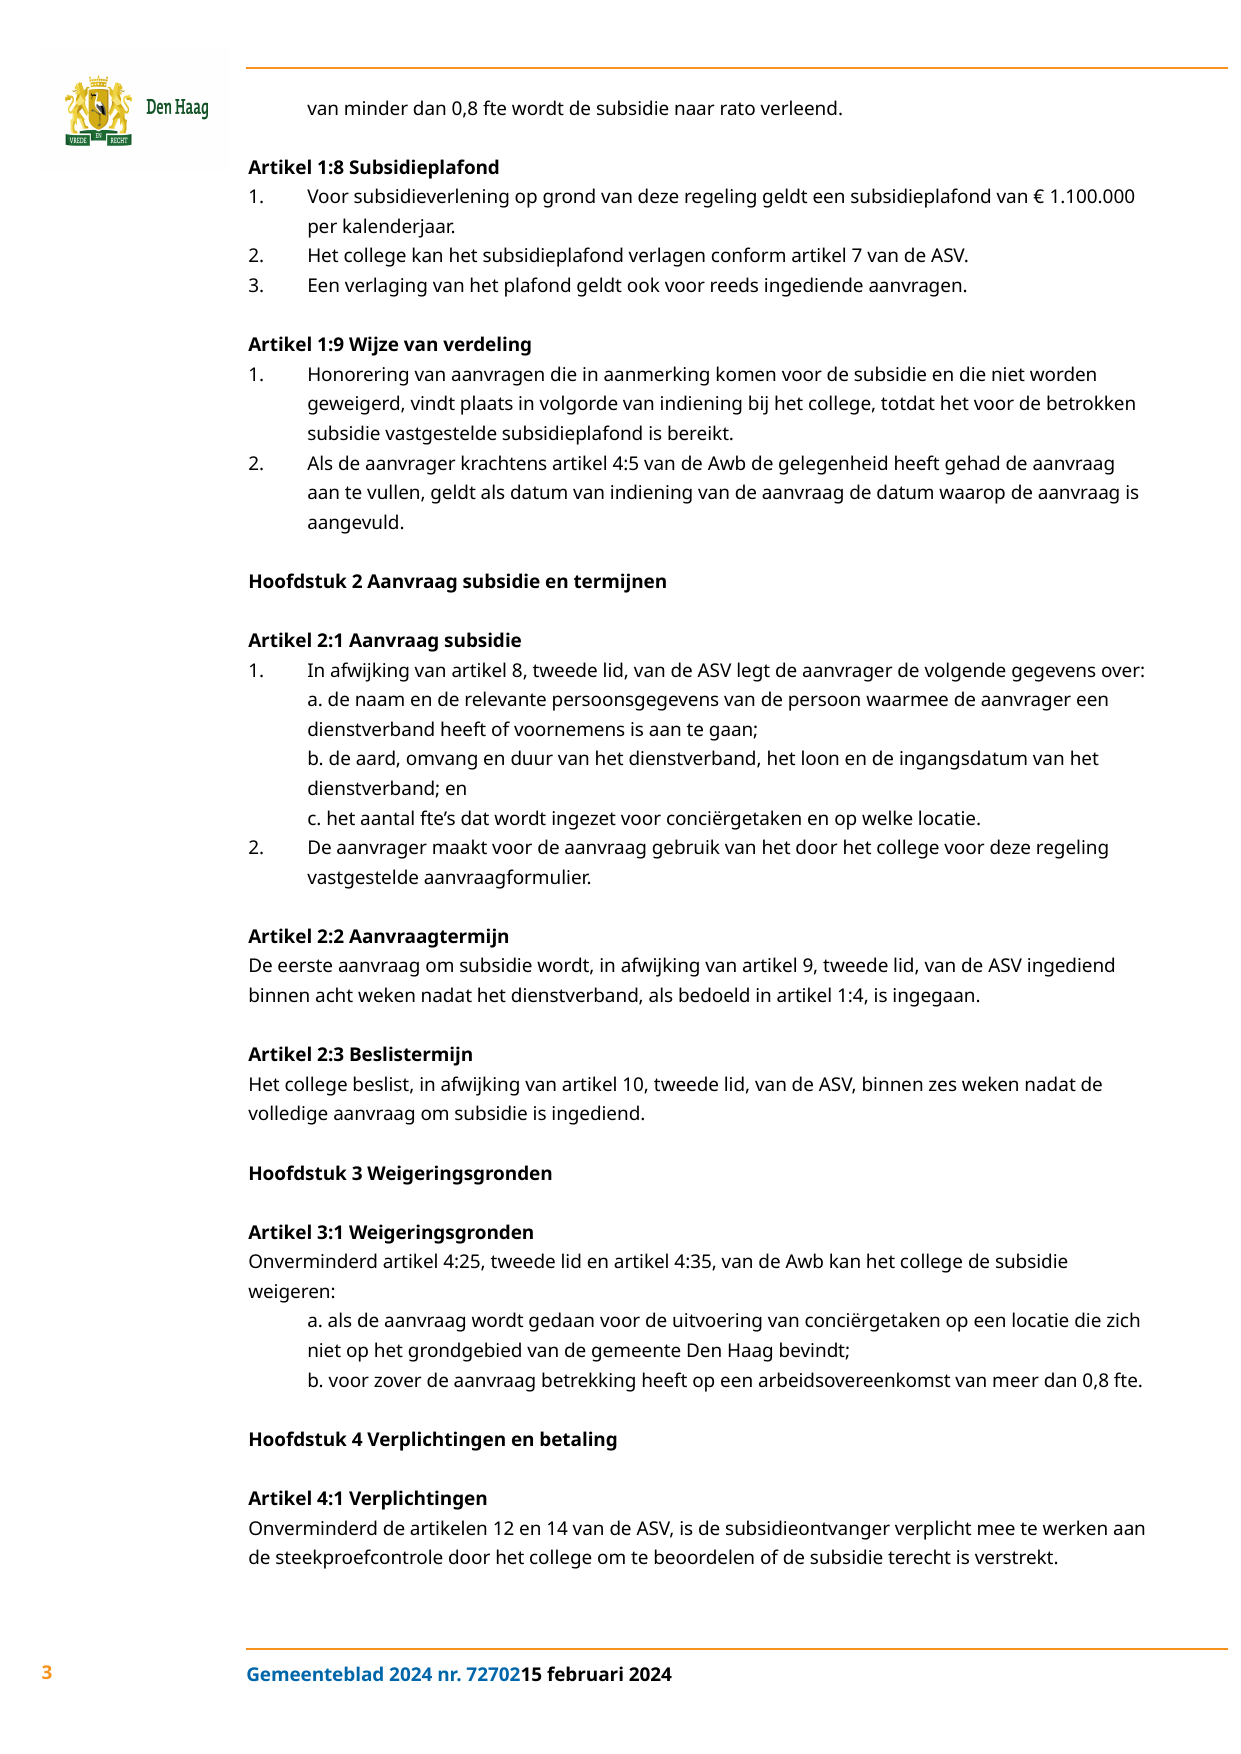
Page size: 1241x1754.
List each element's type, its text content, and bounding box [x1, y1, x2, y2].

list Als de aanvrager krachtens artikel 4:5 van de Awb de gelegenheid heeft gehad de aanvraag aan te vullen, geldt als datum van indiening van de aanvraag de datum waarop de aanvraag is aangevuld. [248, 450, 1152, 535]
list Voor subsidieverlening op grond van deze regeling geldt een subsidieplafond van € 1.100.000 per kalenderjaar. [248, 183, 1152, 239]
list c. het aantal fte’s dat wordt ingezet voor conciërgetaken en op welke locatie. [248, 805, 1152, 831]
text De eerste aanvraag om subsidie wordt, in afwijking van artikel 9, tweede lid, van de ASV ingediend binnen acht weken nadat het dienstverband, als bedoeld in artikel 1:4, is ingegaan. [248, 953, 1152, 1008]
list b. de aard, omvang en duur van het dienstverband, het loon en de ingangsdatum van het dienstverband; en [248, 746, 1152, 801]
text Artikel 3:1 Weigeringsgronden [248, 1219, 1152, 1245]
text Artikel 2:3 Beslistermijn [248, 1041, 1152, 1067]
list De aanvrager maakt voor de aanvraag gebruik van het door het college voor deze regeling vastgestelde aanvraagformulier. [248, 834, 1152, 890]
text Onverminderd artikel 4:25, tweede lid en artikel 4:35, van de Awb kan het college de subsidie weigeren: [248, 1248, 1152, 1304]
list Een verlaging van het plafond geldt ook voor reeds ingediende aanvragen. [248, 272, 1152, 298]
list Het college kan het subsidieplafond verlagen conform artikel 7 van de ASV. [248, 243, 1152, 268]
text Artikel 1:9 Wijze van verdeling [248, 331, 1152, 357]
text Hoofdstuk 4 Verplichtingen en betaling [248, 1426, 1152, 1452]
list a. als de aanvraag wordt gedaan voor de uitvoering van conciërgetaken op een locatie die zich niet op het grondgebied van de gemeente Den Haag bevindt; [248, 1308, 1152, 1363]
picture [41, 47, 231, 172]
text Hoofdstuk 2 Aanvraag subsidie en termijnen [248, 568, 1152, 594]
list In afwijking van artikel 8, tweede lid, van de ASV legt de aanvrager de volgende gegevens over: [248, 657, 1152, 683]
list van minder dan 0,8 fte wordt de subsidie naar rato verleend. [248, 95, 1152, 121]
list Honorering van aanvragen die in aanmerking komen voor de subsidie en die niet worden geweigerd, vindt plaats in volgorde van indiening bij het college, totdat het voor de betrokken subsidie vastgestelde subsidieplafond is bereikt. [248, 361, 1152, 446]
text Artikel 1:8 Subsidieplafond [248, 154, 1152, 180]
list a. de naam en de relevante persoonsgegevens van de persoon waarmee de aanvrager een dienstverband heeft of voornemens is aan te gaan; [248, 686, 1152, 742]
text Artikel 4:1 Verplichtingen [248, 1485, 1152, 1511]
list b. voor zover de aanvraag betrekking heeft op een arbeidsovereenkomst van meer dan 0,8 fte. [248, 1367, 1152, 1393]
text Hoofdstuk 3 Weigeringsgronden [248, 1160, 1152, 1186]
text Het college beslist, in afwijking van artikel 10, tweede lid, van de ASV, binnen zes weken nadat de volledige aanvraag om subsidie is ingediend. [248, 1071, 1152, 1126]
text Artikel 2:2 Aanvraagtermijn [248, 923, 1152, 949]
text Artikel 2:1 Aanvraag subsidie [248, 627, 1152, 653]
text Onverminderd de artikelen 12 en 14 van de ASV, is de subsidieontvanger verplicht mee te werken aan de steekproefcontrole door het college om te beoordelen of de subsidie terecht is verstrekt. [248, 1515, 1152, 1570]
